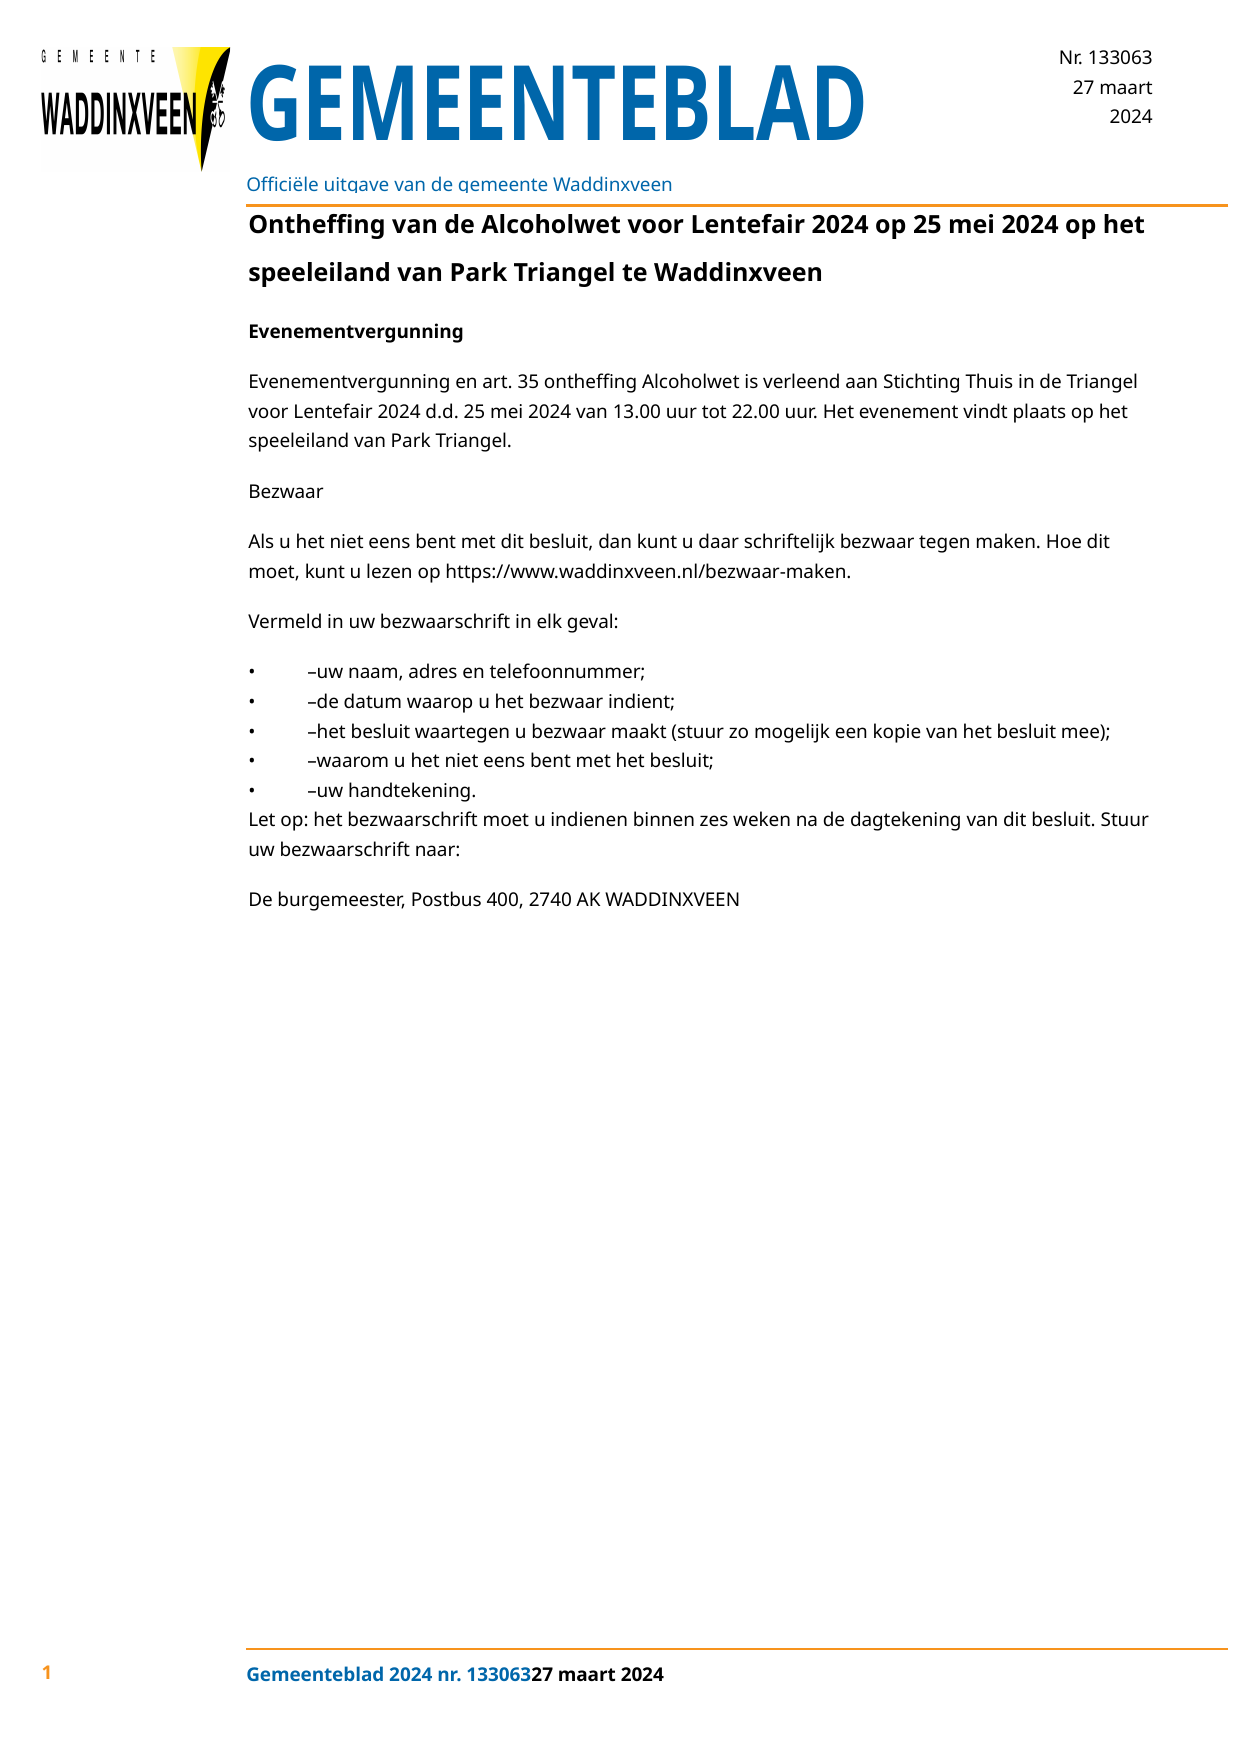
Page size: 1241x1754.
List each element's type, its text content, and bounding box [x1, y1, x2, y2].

list –de datum waarop u het bezwaar indient; [248, 688, 1152, 714]
text De burgemeester, Postbus 400, 2740 AK WADDINXVEEN [248, 887, 1152, 912]
list –waarom u het niet eens bent met het besluit; [248, 747, 1152, 773]
text Evenementvergunning en art. 35 ontheffing Alcoholwet is verleend aan Stichting Thuis in de Triangel voor Lentefair 2024 d.d. 25 mei 2024 van 13.00 uur tot 22.00 uur. Het evenement vindt plaats op het speeleiland van Park Triangel. [248, 368, 1152, 453]
text Let op: het bezwaarschrift moet u indienen binnen zes weken na de dagtekening van dit besluit. Stuur uw bezwaarschrift naar: [248, 807, 1152, 862]
text Als u het niet eens bent met dit besluit, dan kunt u daar schriftelijk bezwaar tegen maken. Hoe dit moet, kunt u lezen op https://www.waddinxveen.nl/bezwaar-maken. [248, 528, 1152, 584]
text Evenementvergunning [248, 318, 1152, 344]
list –het besluit waartegen u bezwaar maakt (stuur zo mogelijk een kopie van het besluit mee); [248, 718, 1152, 744]
picture [41, 47, 231, 172]
text Bezwaar [248, 478, 1152, 504]
text Vermeld in uw bezwaarschrift in elk geval: [248, 608, 1152, 634]
list –uw handtekening. [248, 777, 1152, 803]
list –uw naam, adres en telefoonnummer; [248, 659, 1152, 684]
text Ontheffing van de Alcoholwet voor Lentefair 2024 op 25 mei 2024 op het speeleiland van Park Triangel te Waddinxveen [248, 207, 1152, 288]
